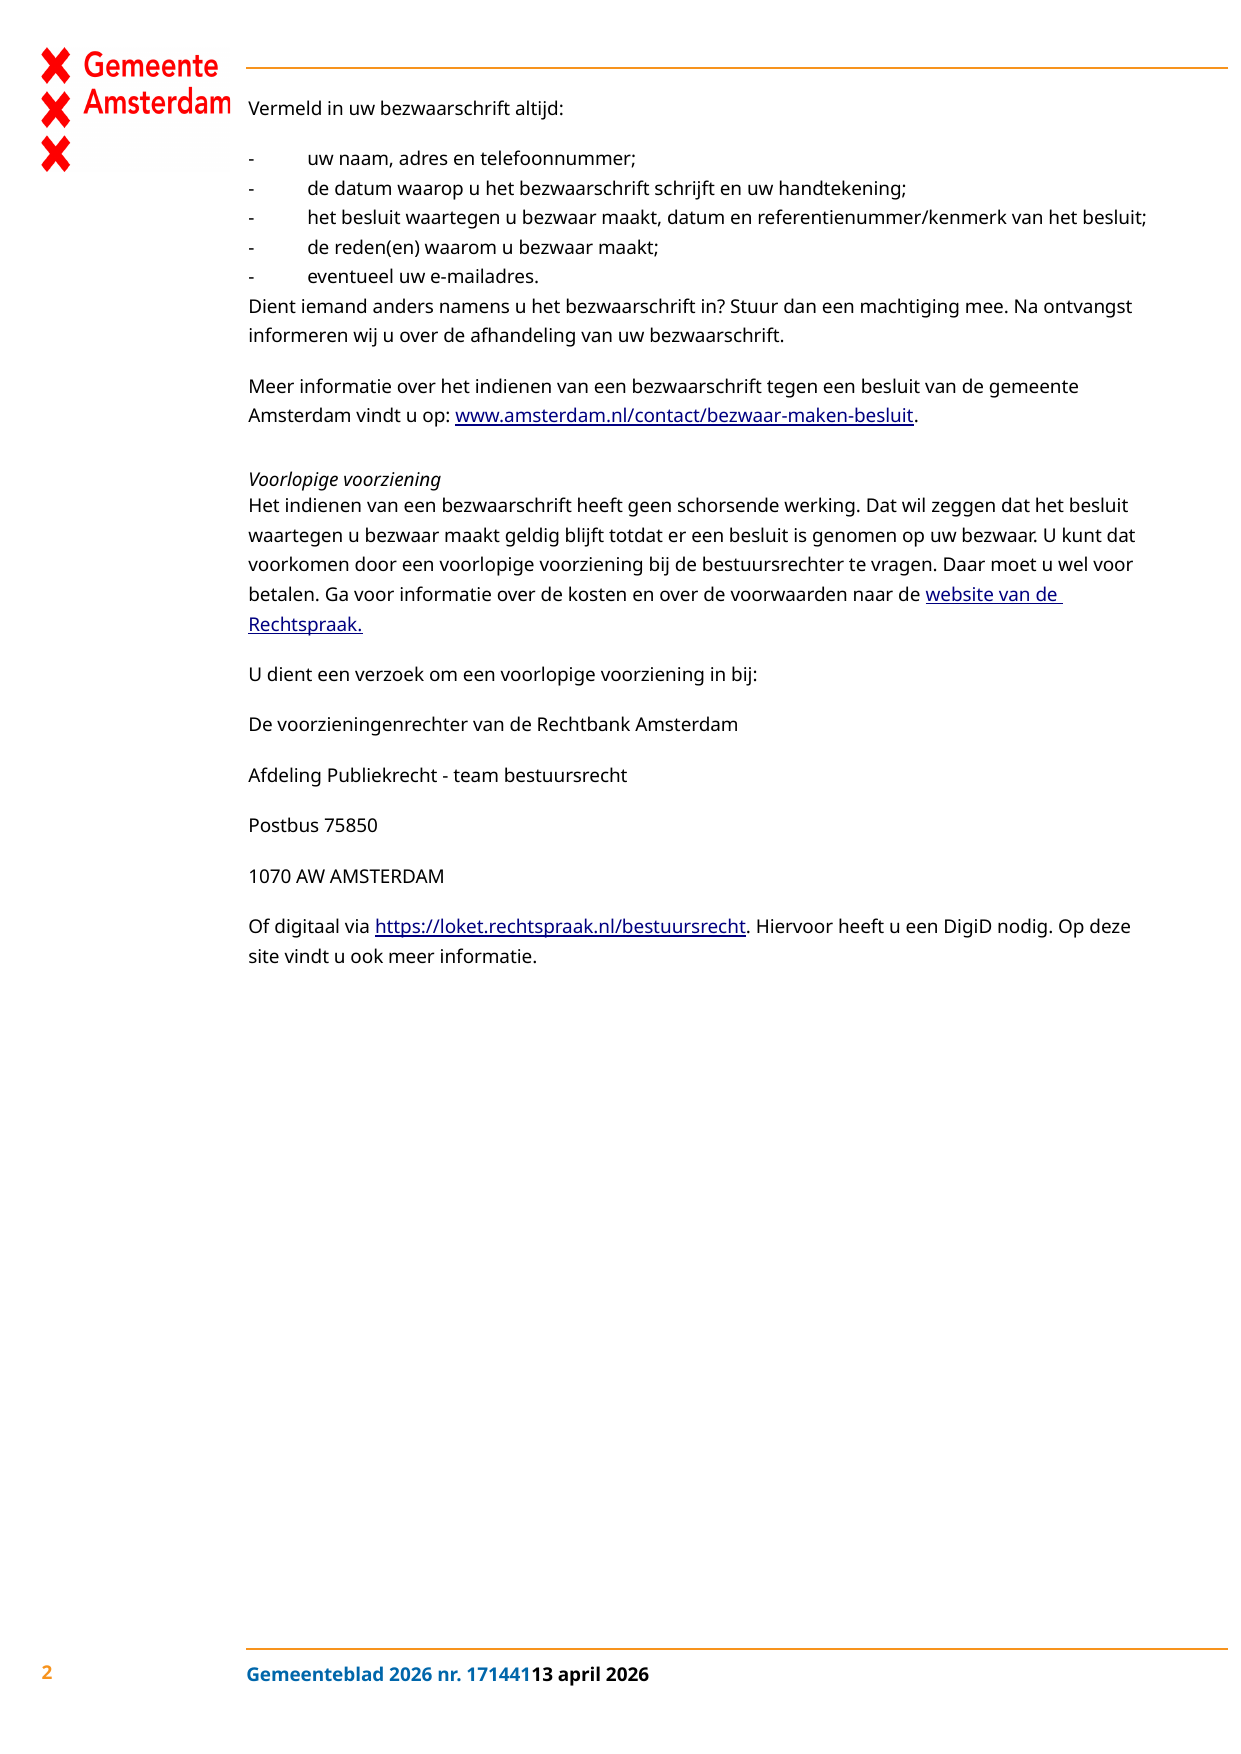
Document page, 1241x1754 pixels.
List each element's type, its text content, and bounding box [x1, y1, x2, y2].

text Afdeling Publiekrecht - team bestuursrecht [248, 762, 1152, 788]
text Of digitaal via https://loket.rechtspraak.nl/bestuursrecht. Hiervoor heeft u een DigiD nodig. Op deze site vindt u ook meer informatie. [248, 913, 1152, 968]
list uw naam, adres en telefoonnummer; [248, 145, 1152, 171]
text Het indienen van een bezwaarschrift heeft geen schorsende werking. Dat wil zeggen dat het besluit waartegen u bezwaar maakt geldig blijft totdat er een besluit is genomen op uw bezwaar. U kunt dat voorkomen door een voorlopige voorziening bij de bestuursrechter te vragen. Daar moet u wel voor betalen. Ga voor informatie over de kosten en over de voorwaarden naar de website van de Rechtspraak. [248, 492, 1152, 636]
text Voorlopige voorziening [248, 467, 1152, 492]
text U dient een verzoek om een voorlopige voorziening in bij: [248, 661, 1152, 687]
picture [41, 47, 231, 172]
list eventueel uw e-mailadres. [248, 263, 1152, 289]
list de reden(en) waarom u bezwaar maakt; [248, 234, 1152, 260]
text Postbus 75850 [248, 812, 1152, 838]
list het besluit waartegen u bezwaar maakt, datum en referentienummer/kenmerk van het besluit; [248, 204, 1152, 230]
text 1070 AW AMSTERDAM [248, 863, 1152, 888]
text Dient iemand anders namens u het bezwaarschrift in? Stuur dan een machtiging mee. Na ontvangst informeren wij u over de afhandeling van uw bezwaarschrift. [248, 293, 1152, 348]
text De voorzieningenrechter van de Rechtbank Amsterdam [248, 712, 1152, 737]
text Vermeld in uw bezwaarschrift altijd: [248, 95, 1152, 121]
list de datum waarop u het bezwaarschrift schrijft en uw handtekening; [248, 175, 1152, 201]
text Meer informatie over het indienen van een bezwaarschrift tegen een besluit van de gemeente Amsterdam vindt u op: www.amsterdam.nl/contact/bezwaar-maken-besluit. [248, 373, 1152, 428]
